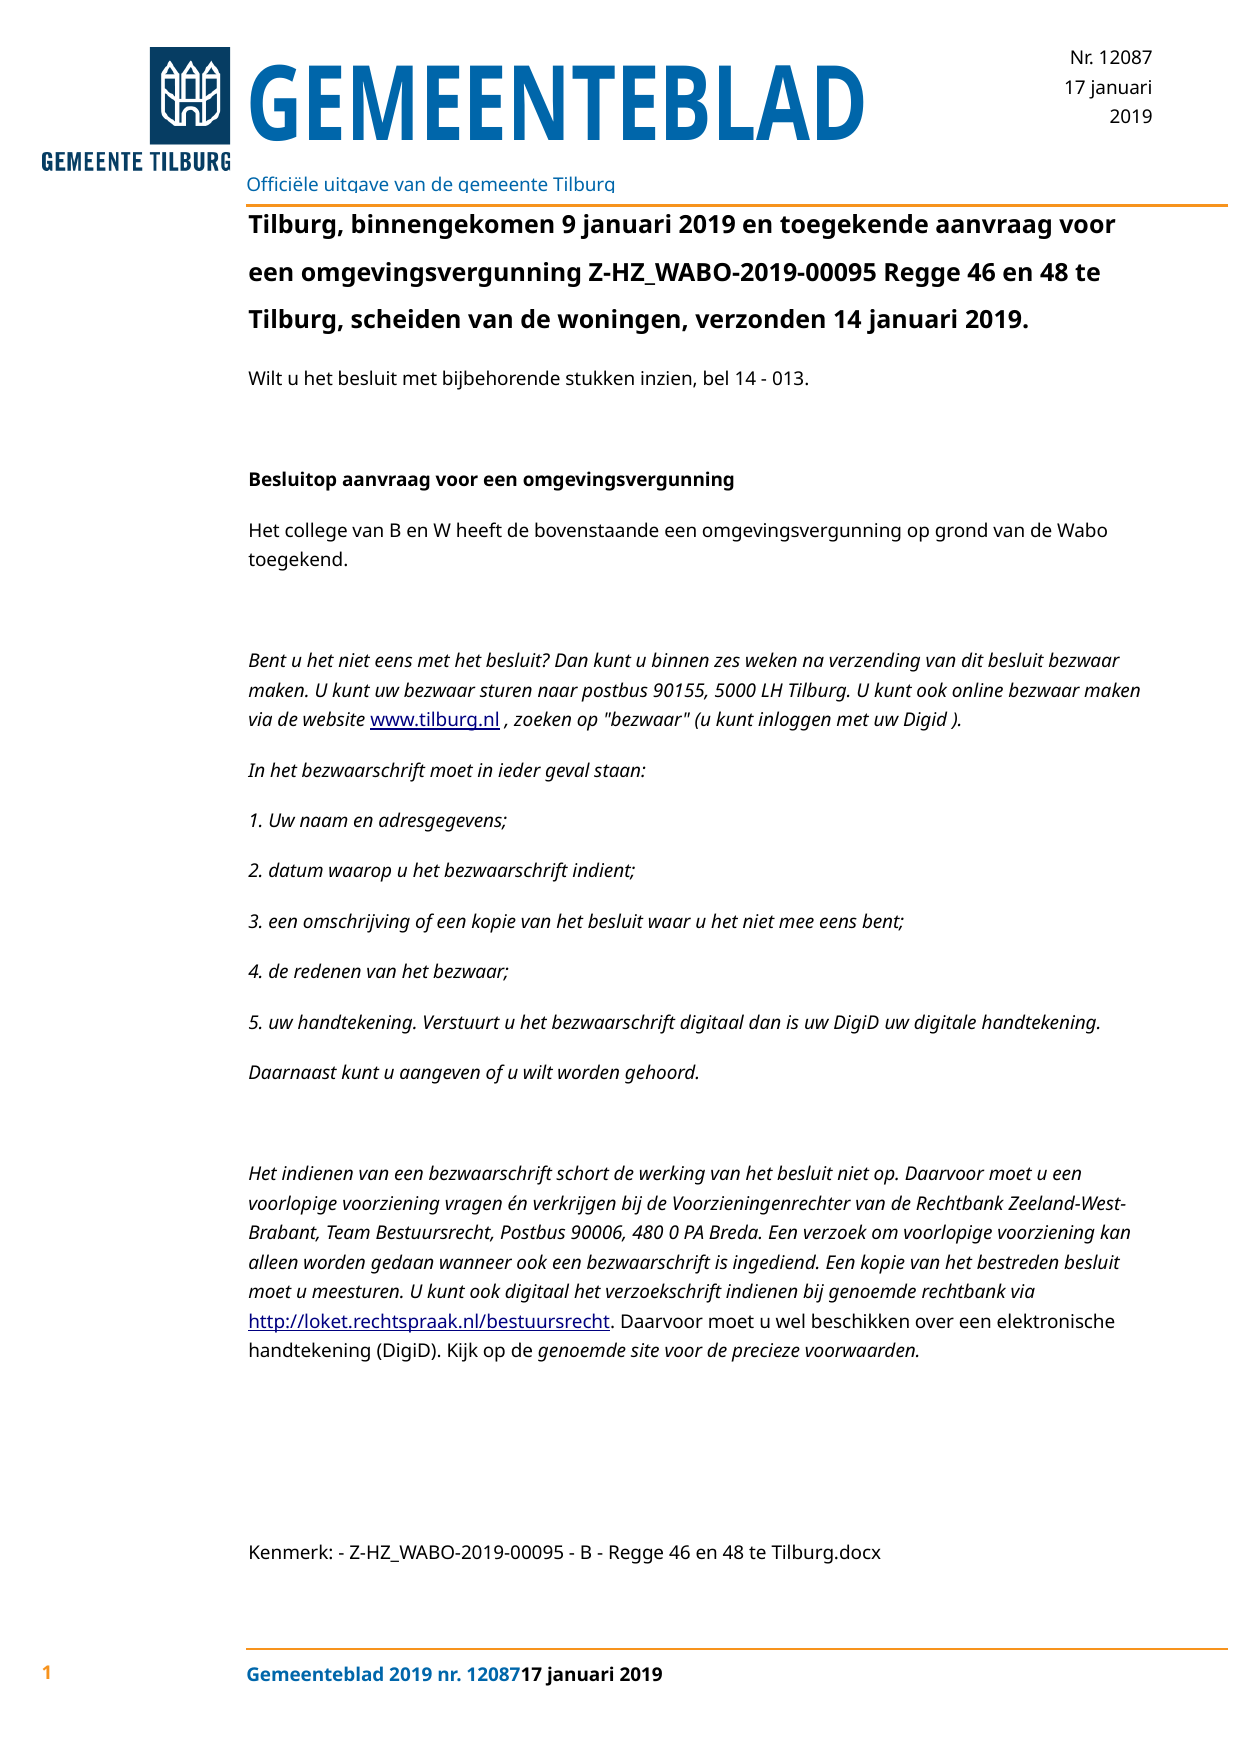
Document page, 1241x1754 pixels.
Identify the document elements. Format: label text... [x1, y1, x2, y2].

text 3. een omschrijving of een kopie van het besluit waar u het niet mee eens bent; [248, 908, 1152, 934]
text In het bezwaarschrift moet in ieder geval staan: [248, 757, 1152, 782]
text Tilburg, binnengekomen 9 januari 2019 en toegekende aanvraag voor een omgevingsvergunning Z-HZ_WABO-2019-00095 Regge 46 en 48 te Tilburg, scheiden van de woningen, verzonden 14 januari 2019. [248, 207, 1152, 336]
text Het college van B en W heeft de bovenstaande een omgevingsvergunning op grond van de Wabo toegekend. [248, 517, 1152, 572]
text 4. de redenen van het bezwaar; [248, 958, 1152, 984]
text Wilt u het besluit met bijbehorende stukken inzien, bel 14 - 013. [248, 366, 1152, 391]
text 1. Uw naam en adresgegevens; [248, 807, 1152, 833]
picture [41, 47, 231, 172]
text 2. datum waarop u het bezwaarschrift indient; [248, 858, 1152, 883]
text Besluitop aanvraag voor een omgevingsvergunning [248, 466, 1152, 492]
text Het indienen van een bezwaarschrift schort de werking van het besluit niet op. Daarvoor moet u een voorlopige voorziening vragen én verkrijgen bij de Voorzieningenrechter van de Rechtbank Zeeland-West-Brabant, Team Bestuursrecht, Postbus 90006, 480 0 PA Breda. Een verzoek om voorlopige voorziening kan alleen worden gedaan wanneer ook een bezwaarschrift is ingediend. Een kopie van het bestreden besluit moet u meesturen. U kunt ook digitaal het verzoekschrift indienen bij genoemde rechtbank via http://loket.rechtspraak.nl/bestuursrecht. Daarvoor moet u wel beschikken over een elektronische handtekening (DigiD). Kijk op de genoemde site voor de precieze voorwaarden. [248, 1160, 1152, 1363]
text 5. uw handtekening. Verstuurt u het bezwaarschrift digitaal dan is uw DigiD uw digitale handtekening. [248, 1009, 1152, 1034]
text Kenmerk: - Z-HZ_WABO-2019-00095 - B - Regge 46 en 48 te Tilburg.docx [248, 1539, 1152, 1565]
text Bent u het niet eens met het besluit? Dan kunt u binnen zes weken na verzending van dit besluit bezwaar maken. U kunt uw bezwaar sturen naar postbus 90155, 5000 LH Tilburg. U kunt ook online bezwaar maken via de website www.tilburg.nl , zoeken op "bezwaar" (u kunt inloggen met uw Digid ). [248, 647, 1152, 732]
text Daarnaast kunt u aangeven of u wilt worden gehoord. [248, 1059, 1152, 1085]
